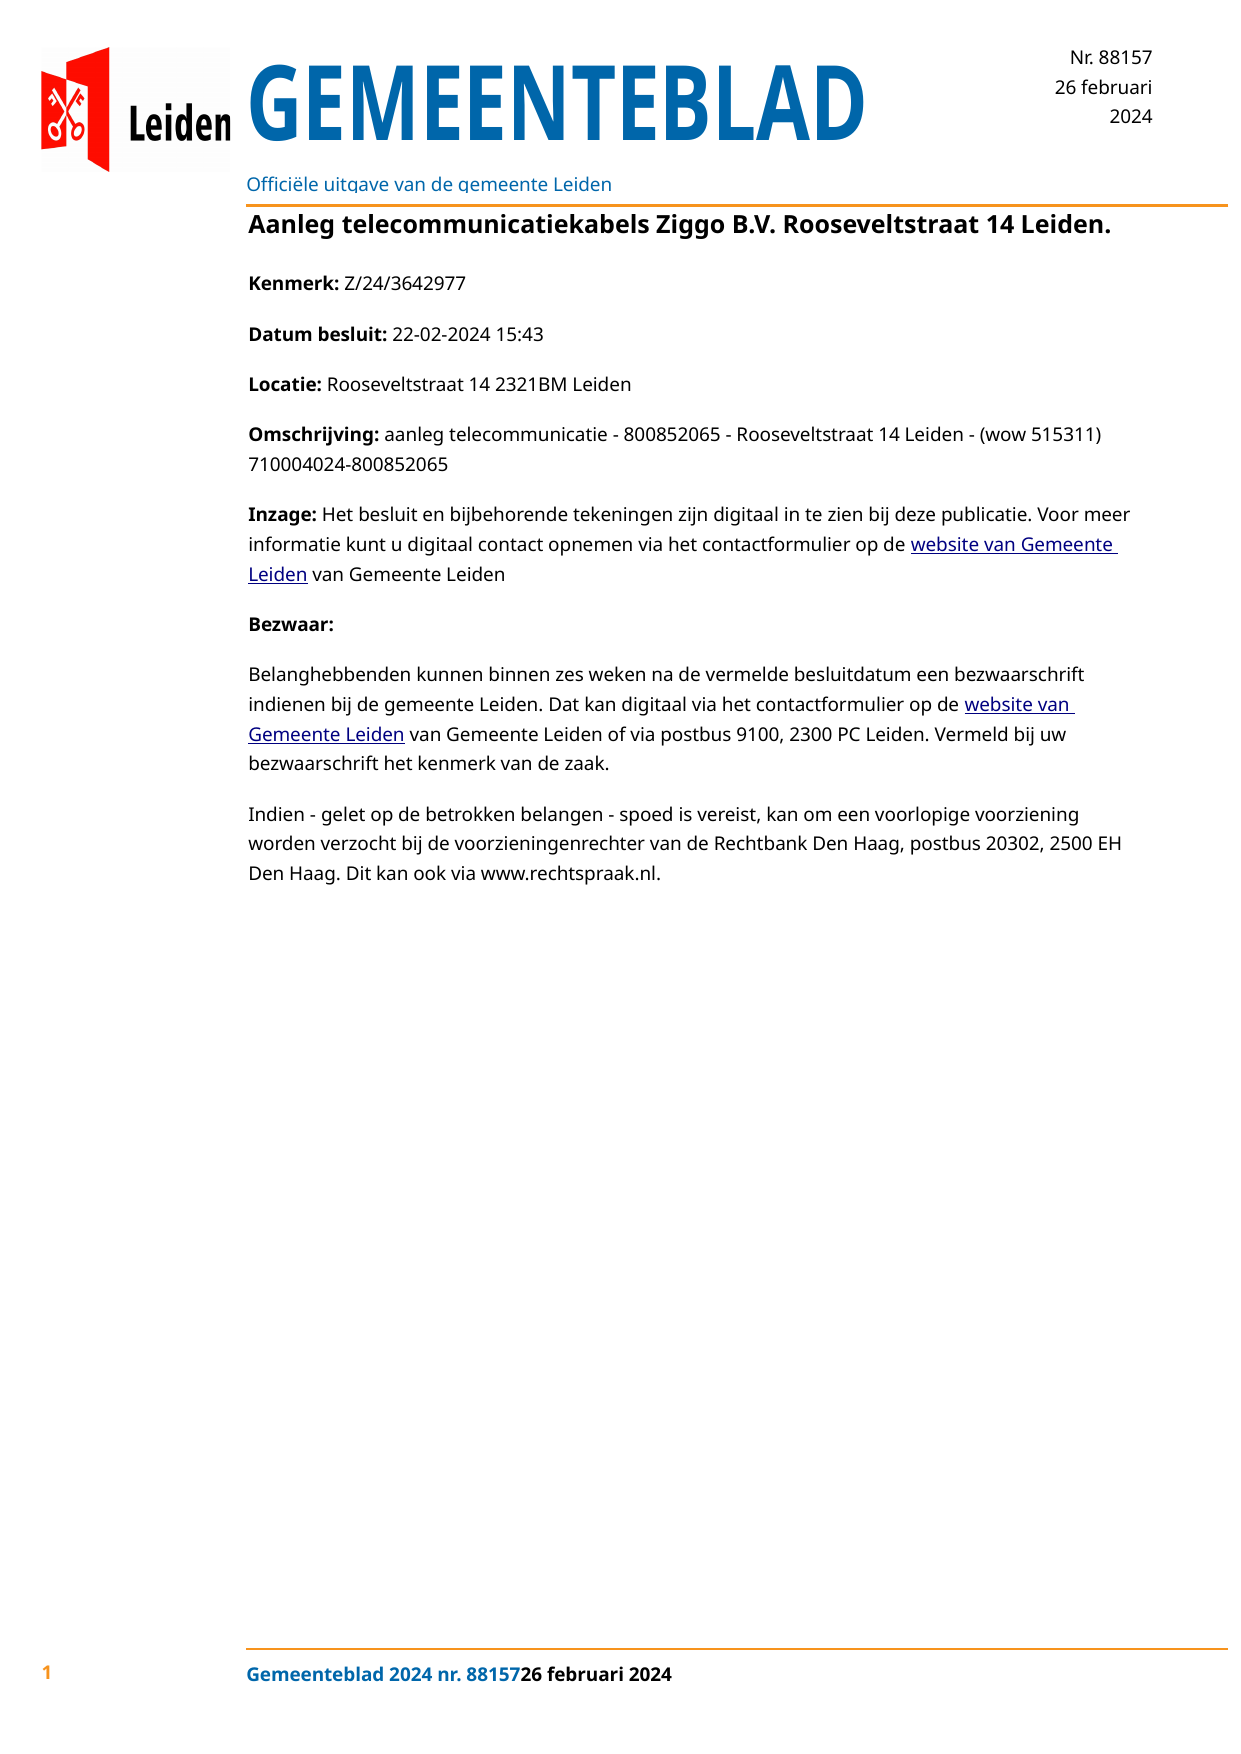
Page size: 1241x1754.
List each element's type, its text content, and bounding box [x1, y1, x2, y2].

text Kenmerk: Z/24/3642977 [248, 270, 1152, 296]
text Belanghebbenden kunnen binnen zes weken na de vermelde besluitdatum een bezwaarschrift indienen bij de gemeente Leiden. Dat kan digitaal via het contactformulier op de website van Gemeente Leiden van Gemeente Leiden of via postbus 9100, 2300 PC Leiden. Vermeld bij uw bezwaarschrift het kenmerk van de zaak. [248, 662, 1152, 776]
text Inzage: Het besluit en bijbehorende tekeningen zijn digitaal in te zien bij deze publicatie. Voor meer informatie kunt u digitaal contact opnemen via het contactformulier op de website van Gemeente Leiden van Gemeente Leiden [248, 502, 1152, 586]
text Datum besluit: 22-02-2024 15:43 [248, 321, 1152, 346]
picture [41, 47, 231, 172]
text Locatie: Rooseveltstraat 14 2321BM Leiden [248, 371, 1152, 397]
text Omschrijving: aanleg telecommunicatie - 800852065 - Rooseveltstraat 14 Leiden - (wow 515311) 710004024-800852065 [248, 422, 1152, 477]
text Bezwaar: [248, 611, 1152, 637]
text Aanleg telecommunicatiekabels Ziggo B.V. Rooseveltstraat 14 Leiden. [248, 207, 1152, 241]
text Indien - gelet op de betrokken belangen - spoed is vereist, kan om een voorlopige voorziening worden verzocht bij de voorzieningenrechter van de Rechtbank Den Haag, postbus 20302, 2500 EH Den Haag. Dit kan ook via www.rechtspraak.nl. [248, 801, 1152, 886]
